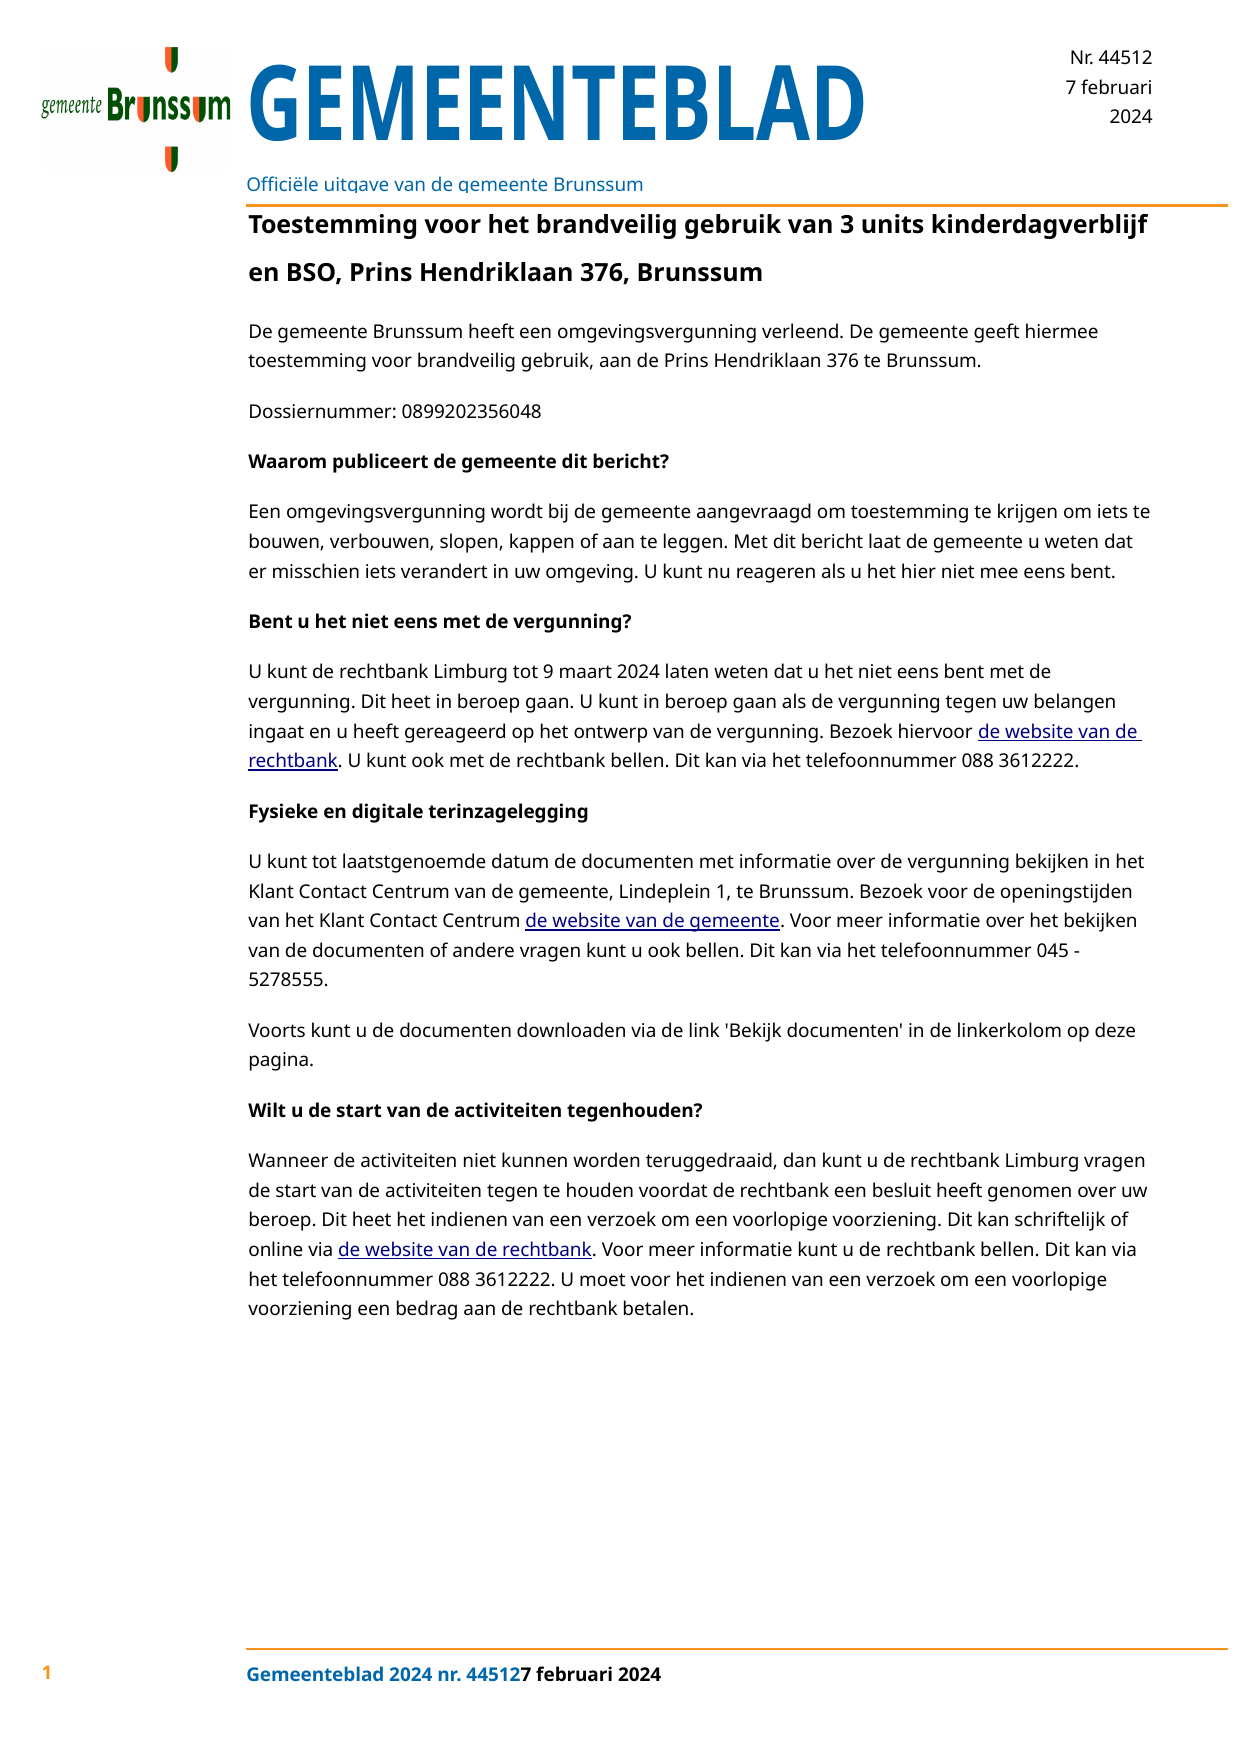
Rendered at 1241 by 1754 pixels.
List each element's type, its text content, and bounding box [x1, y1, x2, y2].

text Bent u het niet eens met de vergunning? [248, 608, 1152, 634]
text Voorts kunt u de documenten downloaden via de link 'Bekijk documenten' in de linkerkolom op deze pagina. [248, 1017, 1152, 1072]
text Wilt u de start van de activiteiten tegenhouden? [248, 1097, 1152, 1123]
text U kunt de rechtbank Limburg tot 9 maart 2024 laten weten dat u het niet eens bent met de vergunning. Dit heet in beroep gaan. U kunt in beroep gaan als de vergunning tegen uw belangen ingaat en u heeft gereageerd op het ontwerp van de vergunning. Bezoek hiervoor de website van de rechtbank. U kunt ook met de rechtbank bellen. Dit kan via het telefoonnummer 088 3612222. [248, 659, 1152, 773]
text Waarom publiceert de gemeente dit bericht? [248, 448, 1152, 474]
text De gemeente Brunssum heeft een omgevingsvergunning verleend. De gemeente geeft hiermee toestemming voor brandveilig gebruik, aan de Prins Hendriklaan 376 te Brunssum. [248, 318, 1152, 373]
text Dossiernummer: 0899202356048 [248, 398, 1152, 424]
text Een omgevingsvergunning wordt bij de gemeente aangevraagd om toestemming te krijgen om iets te bouwen, verbouwen, slopen, kappen of aan te leggen. Met dit bericht laat de gemeente u weten dat er misschien iets verandert in uw omgeving. U kunt nu reageren als u het hier niet mee eens bent. [248, 499, 1152, 584]
text Wanneer de activiteiten niet kunnen worden teruggedraaid, dan kunt u de rechtbank Limburg vragen de start van de activiteiten tegen te houden voordat de rechtbank een besluit heeft genomen over uw beroep. Dit heet het indienen van een verzoek om een voorlopige voorziening. Dit kan schriftelijk of online via de website van de rechtbank. Voor meer informatie kunt u de rechtbank bellen. Dit kan via het telefoonnummer 088 3612222. U moet voor het indienen van een verzoek om een voorlopige voorziening een bedrag aan de rechtbank betalen. [248, 1147, 1152, 1321]
text Fysieke en digitale terinzagelegging [248, 798, 1152, 824]
text U kunt tot laatstgenoemde datum de documenten met informatie over de vergunning bekijken in het Klant Contact Centrum van de gemeente, Lindeplein 1, te Brunssum. Bezoek voor de openingstijden van het Klant Contact Centrum de website van de gemeente. Voor meer informatie over het bekijken van de documenten of andere vragen kunt u ook bellen. Dit kan via het telefoonnummer 045 - 5278555. [248, 848, 1152, 992]
text Toestemming voor het brandveilig gebruik van 3 units kinderdagverblijf en BSO, Prins Hendriklaan 376, Brunssum [248, 207, 1152, 288]
picture [41, 47, 231, 172]
